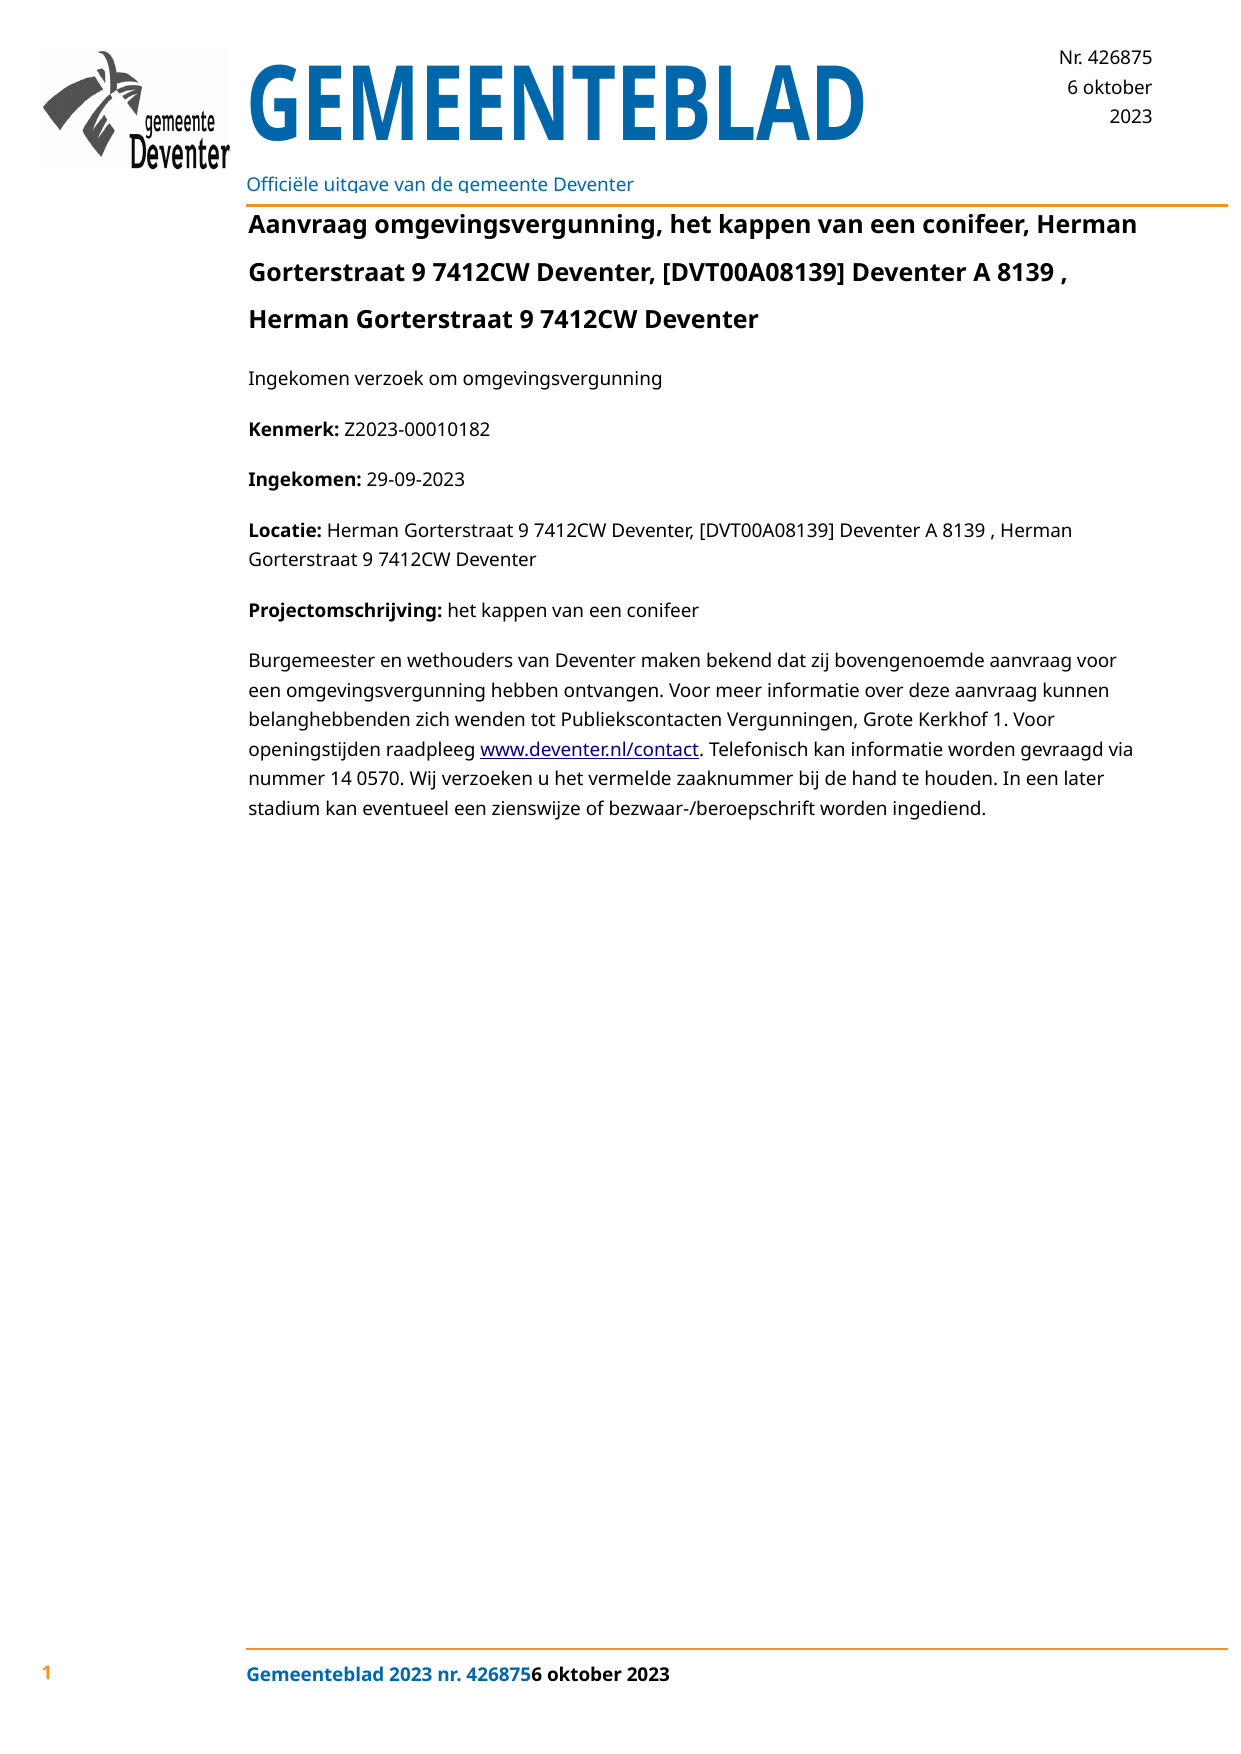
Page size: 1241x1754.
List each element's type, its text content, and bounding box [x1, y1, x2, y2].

picture [41, 47, 231, 172]
text Kenmerk: Z2023-00010182 [248, 416, 1152, 442]
text Ingekomen: 29-09-2023 [248, 466, 1152, 492]
text Burgemeester en wethouders van Deventer maken bekend dat zij bovengenoemde aanvraag voor een omgevingsvergunning hebben ontvangen. Voor meer informatie over deze aanvraag kunnen belanghebbenden zich wenden tot Publiekscontacten Vergunningen, Grote Kerkhof 1. Voor openingstijden raadpleeg www.deventer.nl/contact. Telefonisch kan informatie worden gevraagd via nummer 14 0570. Wij verzoeken u het vermelde zaaknummer bij de hand te houden. In een later stadium kan eventueel een zienswijze of bezwaar-/beroepschrift worden ingediend. [248, 647, 1152, 821]
text Aanvraag omgevingsvergunning, het kappen van een conifeer, Herman Gorterstraat 9 7412CW Deventer, [DVT00A08139] Deventer A 8139 , Herman Gorterstraat 9 7412CW Deventer [248, 207, 1152, 336]
text Locatie: Herman Gorterstraat 9 7412CW Deventer, [DVT00A08139] Deventer A 8139 , Herman Gorterstraat 9 7412CW Deventer [248, 517, 1152, 572]
text Projectomschrijving: het kappen van een conifeer [248, 597, 1152, 622]
text Ingekomen verzoek om omgevingsvergunning [248, 366, 1152, 391]
